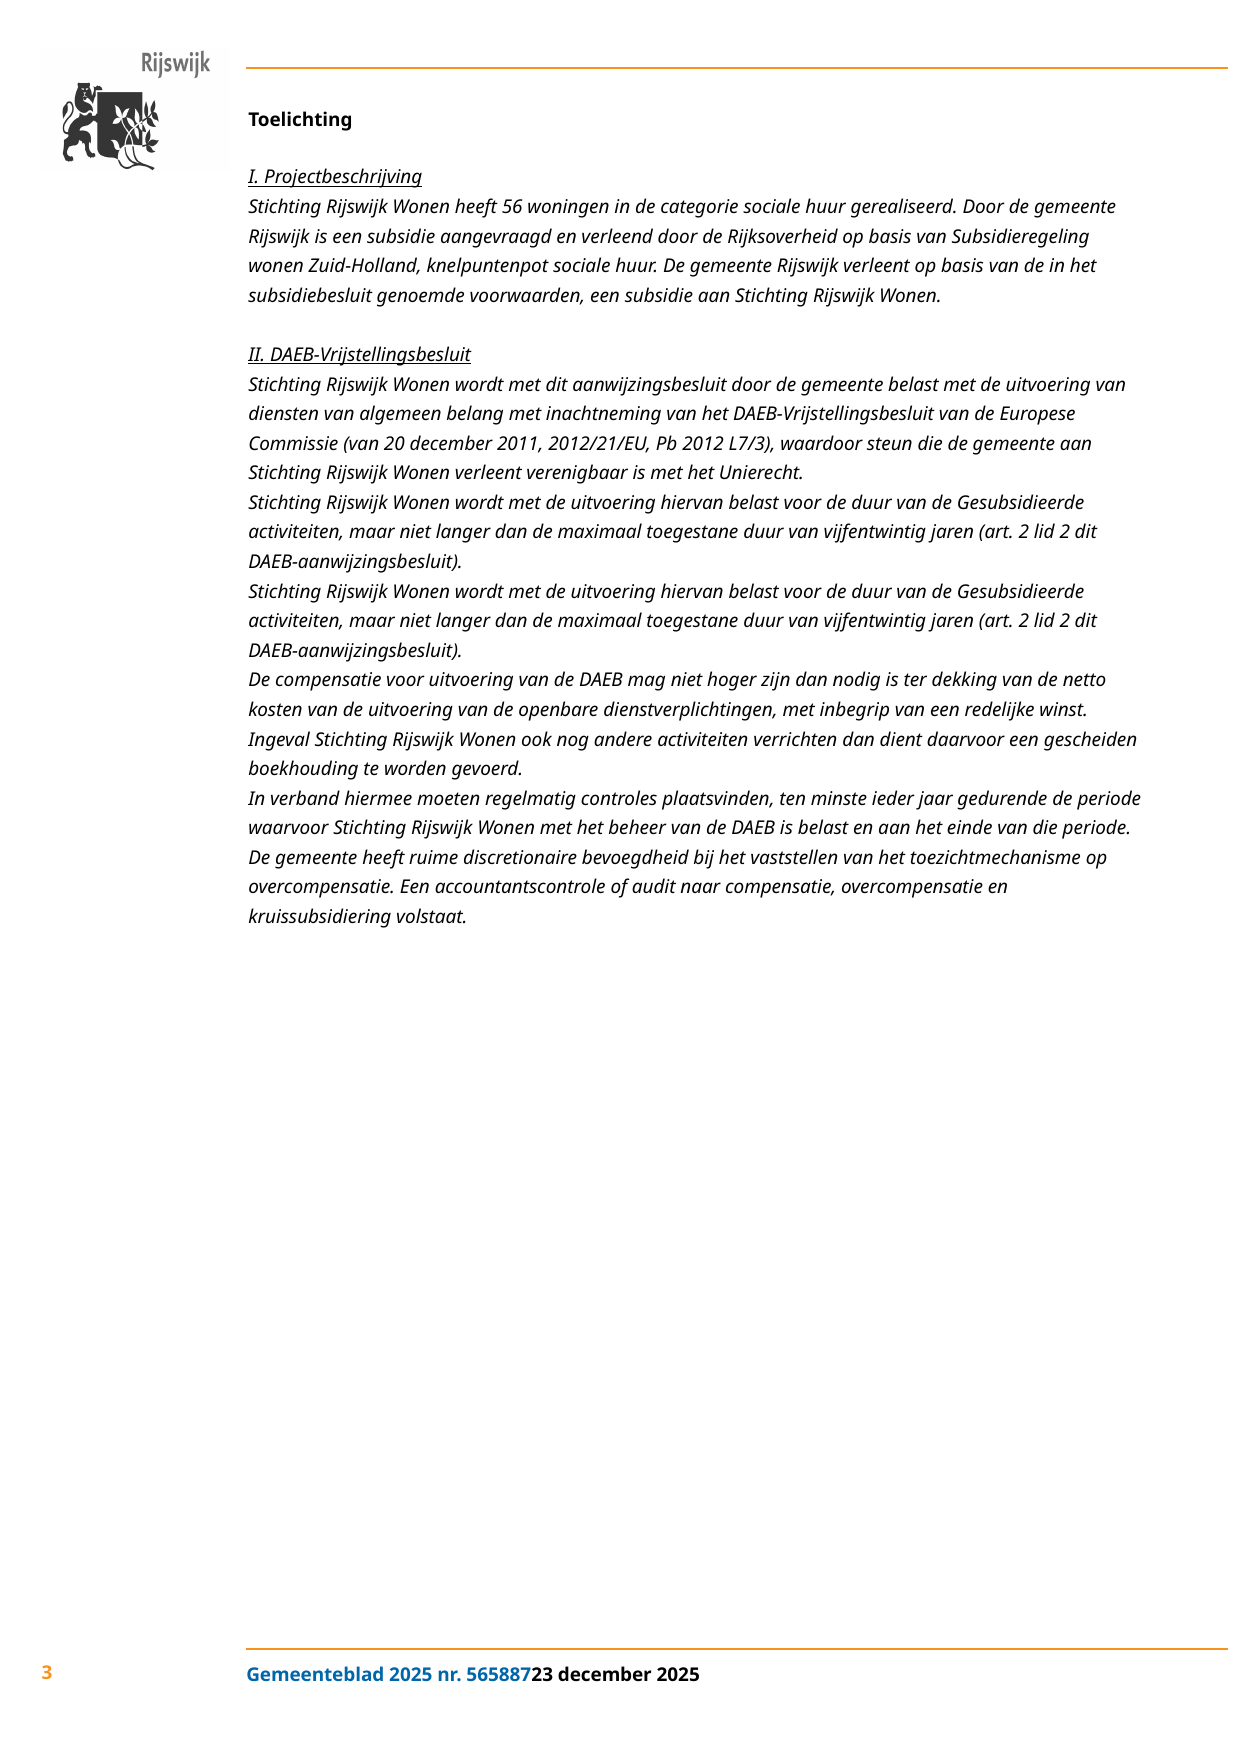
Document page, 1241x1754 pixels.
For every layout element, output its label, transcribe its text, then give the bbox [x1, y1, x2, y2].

text Stichting Rijswijk Wonen wordt met dit aanwijzingsbesluit door de gemeente belast met de uitvoering van diensten van algemeen belang met inachtneming van het DAEB-Vrijstellingsbesluit van de Europese Commissie (van 20 december 2011, 2012/21/EU, Pb 2012 L7/3), waardoor steun die de gemeente aan Stichting Rijswijk Wonen verleent verenigbaar is met het Unierecht. [248, 371, 1152, 485]
text Stichting Rijswijk Wonen wordt met de uitvoering hiervan belast voor de duur van de Gesubsidieerde activiteiten, maar niet langer dan de maximaal toegestane duur van vijfentwintig jaren (art. 2 lid 2 dit DAEB-aanwijzingsbesluit). [248, 578, 1152, 663]
text II. DAEB-Vrijstellingsbesluit [248, 341, 1152, 367]
picture [41, 47, 231, 172]
text Stichting Rijswijk Wonen wordt met de uitvoering hiervan belast voor de duur van de Gesubsidieerde activiteiten, maar niet langer dan de maximaal toegestane duur van vijfentwintig jaren (art. 2 lid 2 dit DAEB-aanwijzingsbesluit). [248, 489, 1152, 574]
text I. Projectbeschrijving [248, 164, 1152, 189]
text De compensatie voor uitvoering van de DAEB mag niet hoger zijn dan nodig is ter dekking van de netto kosten van de uitvoering van de openbare dienstverplichtingen, met inbegrip van een redelijke winst. Ingeval Stichting Rijswijk Wonen ook nog andere activiteiten verrichten dan dient daarvoor een gescheiden boekhouding te worden gevoerd. [248, 667, 1152, 781]
text Stichting Rijswijk Wonen heeft 56 woningen in de categorie sociale huur gerealiseerd. Door de gemeente Rijswijk is een subsidie aangevraagd en verleend door de Rijksoverheid op basis van Subsidieregeling wonen Zuid-Holland, knelpuntenpot sociale huur. De gemeente Rijswijk verleent op basis van de in het subsidiebesluit genoemde voorwaarden, een subsidie aan Stichting Rijswijk Wonen. [248, 193, 1152, 308]
text In verband hiermee moeten regelmatig controles plaatsvinden, ten minste ieder jaar gedurende de periode waarvoor Stichting Rijswijk Wonen met het beheer van de DAEB is belast en aan het einde van die periode. De gemeente heeft ruime discretionaire bevoegdheid bij het vaststellen van het toezichtmechanisme op overcompensatie. Een accountantscontrole of audit naar compensatie, overcompensatie en kruissubsidiering volstaat. [248, 785, 1152, 929]
text Toelichting [248, 95, 1152, 134]
